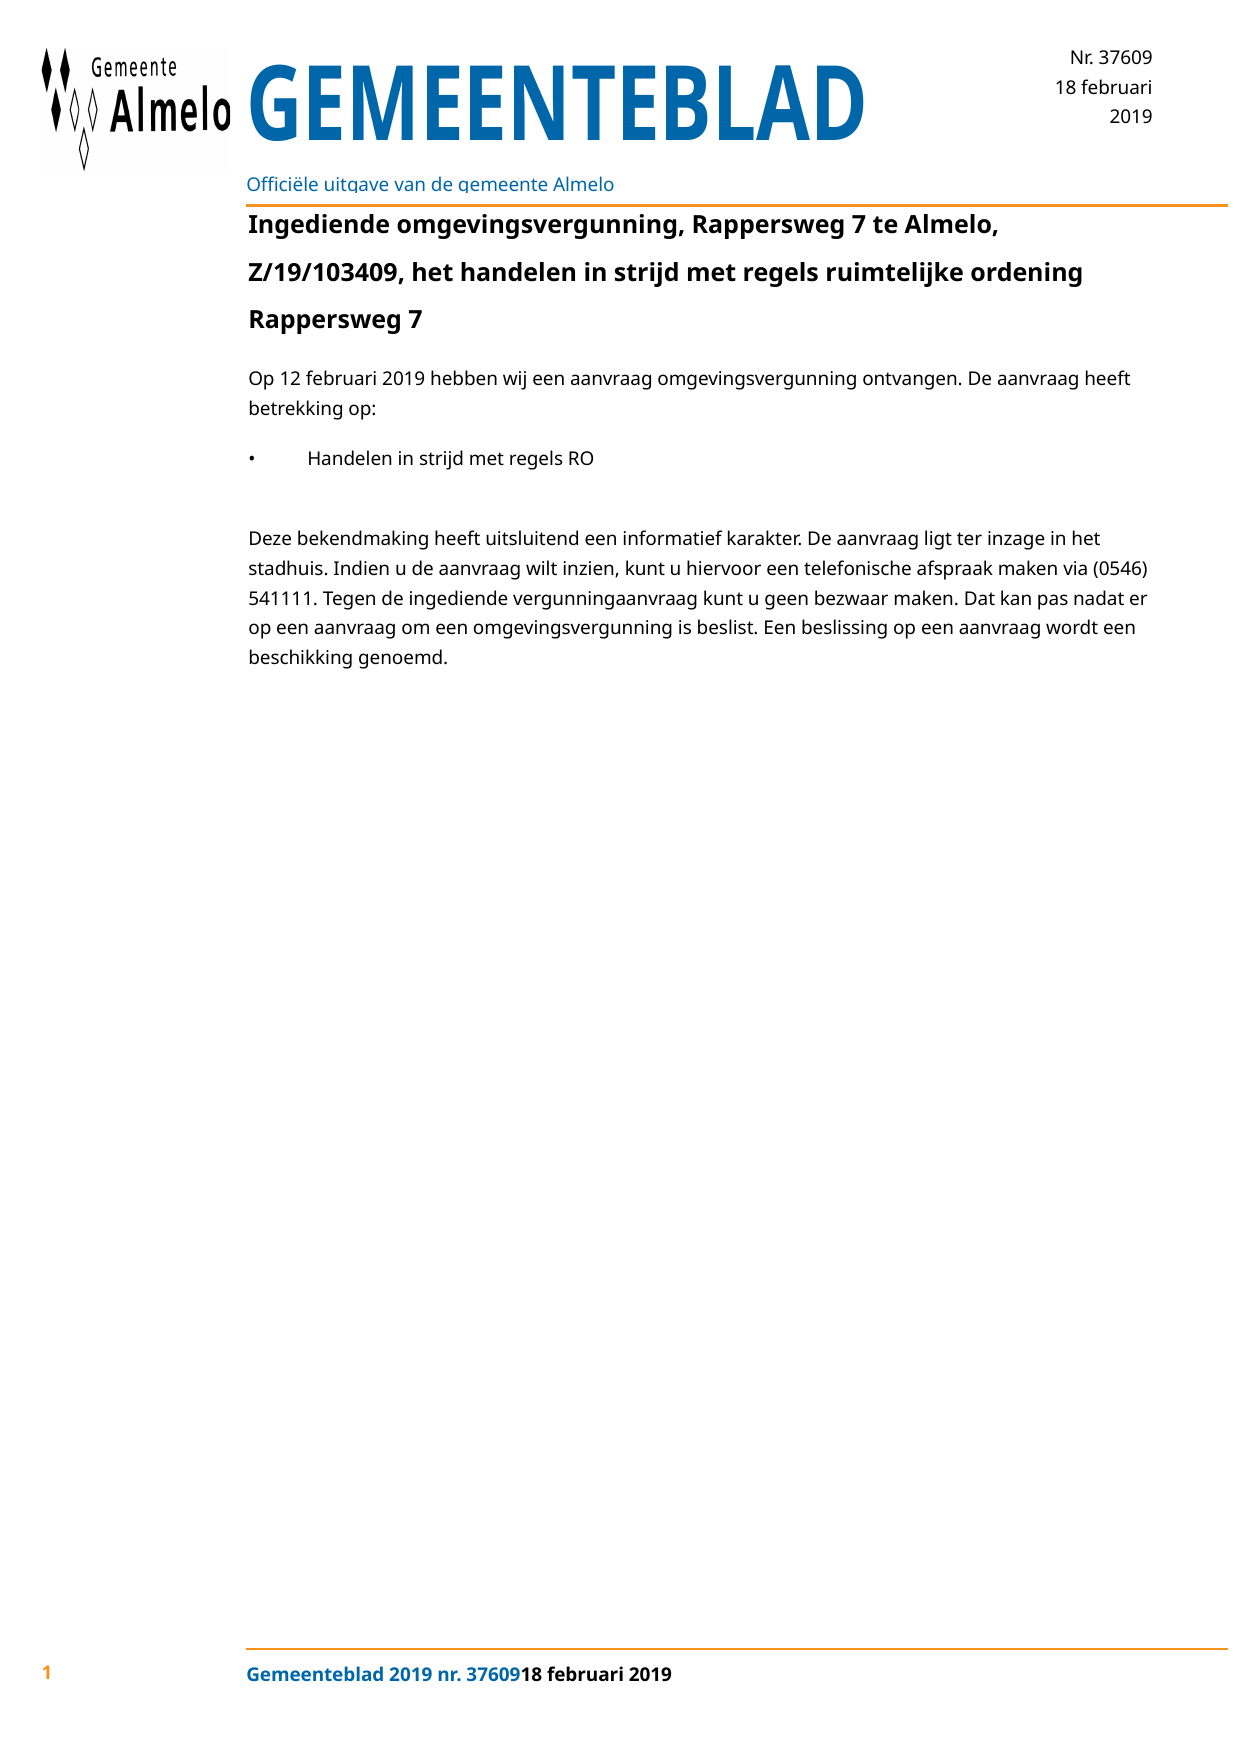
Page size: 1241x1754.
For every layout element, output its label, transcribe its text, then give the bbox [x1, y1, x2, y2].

text Ingediende omgevingsvergunning, Rappersweg 7 te Almelo, Z/19/103409, het handelen in strijd met regels ruimtelijke ordening Rappersweg 7 [248, 207, 1152, 336]
text Op 12 februari 2019 hebben wij een aanvraag omgevingsvergunning ontvangen. De aanvraag heeft betrekking op: [248, 366, 1152, 421]
picture [41, 47, 231, 172]
text Deze bekendmaking heeft uitsluitend een informatief karakter. De aanvraag ligt ter inzage in het stadhuis. Indien u de aanvraag wilt inzien, kunt u hiervoor een telefonische afspraak maken via (0546) 541111. Tegen de ingediende vergunningaanvraag kunt u geen bezwaar maken. Dat kan pas nadat er op een aanvraag om een omgevingsvergunning is beslist. Een beslissing op een aanvraag wordt een beschikking genoemd. [248, 526, 1152, 669]
list Handelen in strijd met regels RO [248, 446, 1152, 471]
